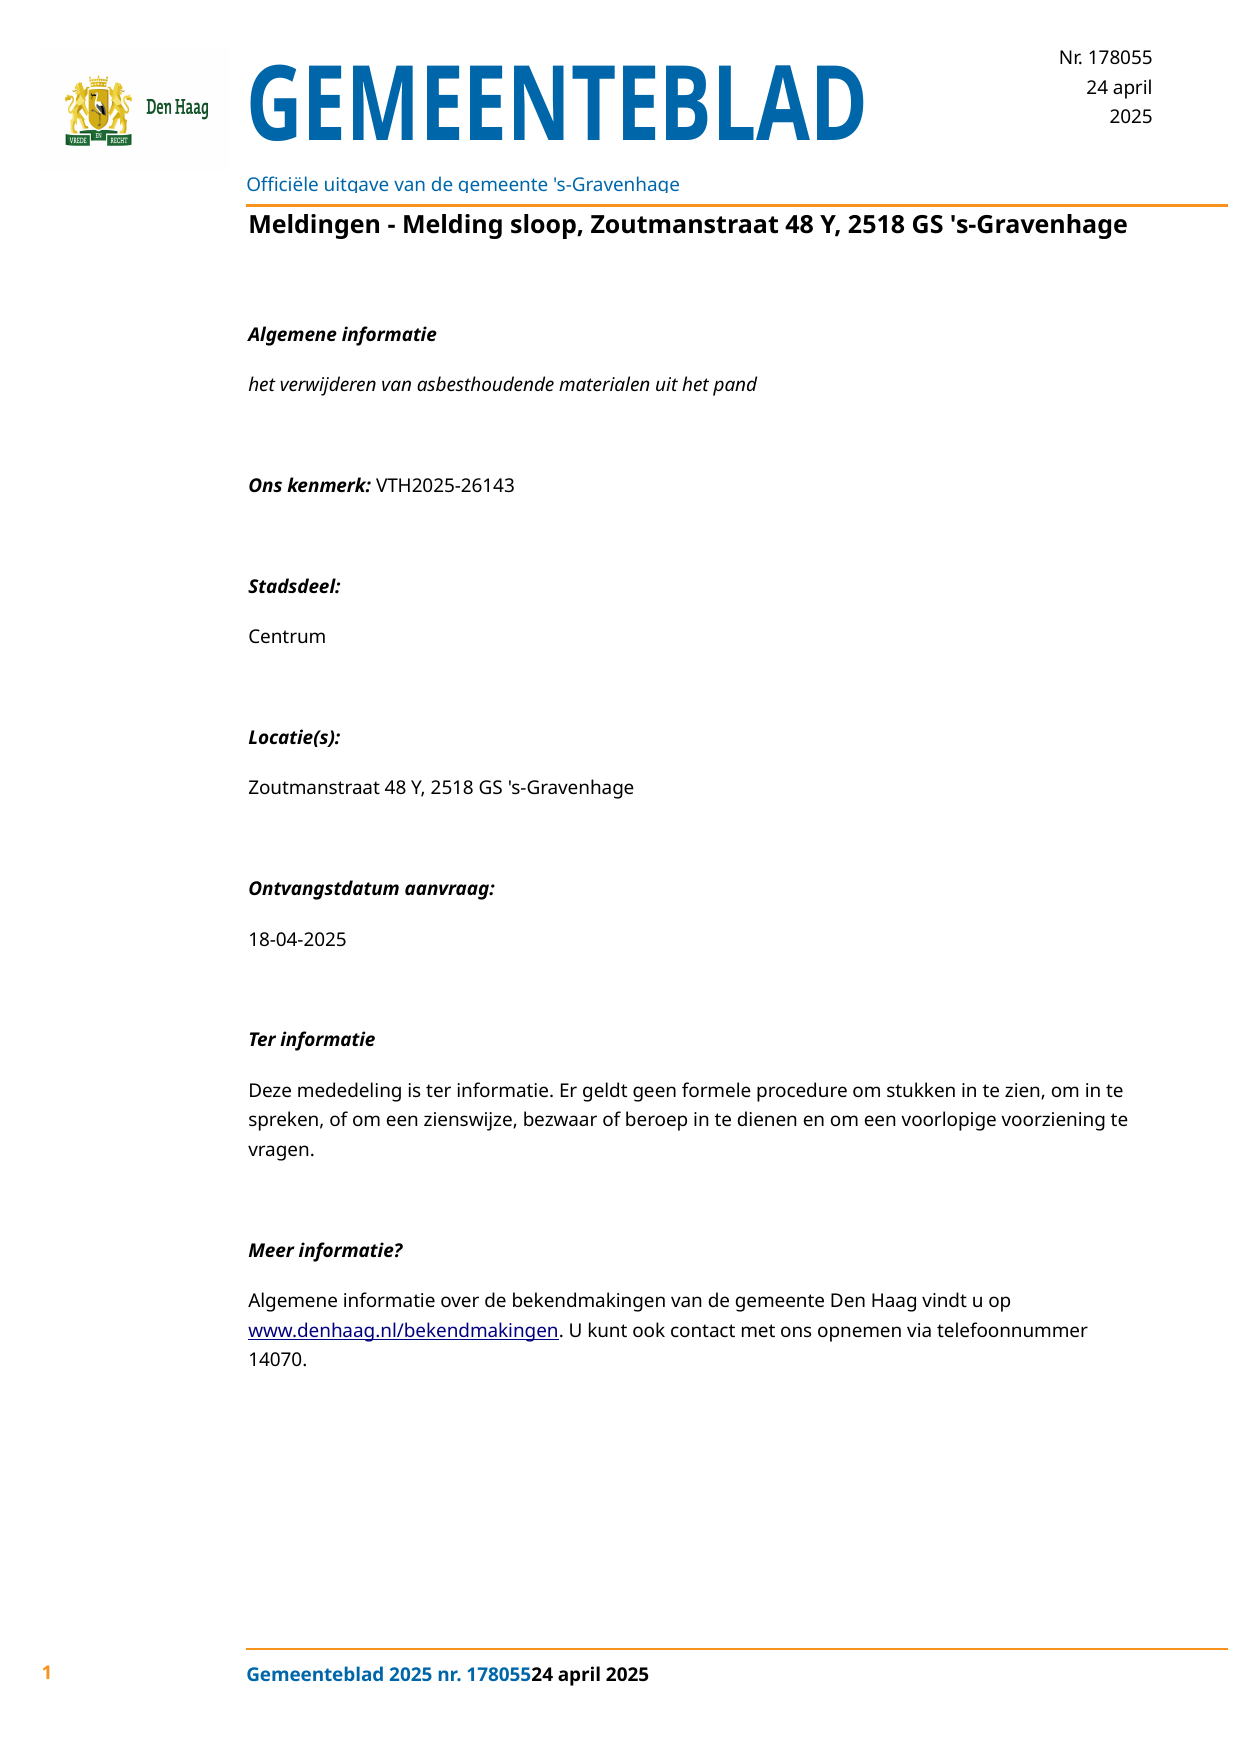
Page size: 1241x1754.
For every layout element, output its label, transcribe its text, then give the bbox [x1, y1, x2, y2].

text Locatie(s): [248, 724, 1152, 750]
text Ter informatie [248, 1027, 1152, 1052]
text Algemene informatie [248, 321, 1152, 346]
text Ons kenmerk: VTH2025-26143 [248, 472, 1152, 498]
picture [41, 47, 231, 172]
text 18-04-2025 [248, 926, 1152, 951]
text Algemene informatie over de bekendmakingen van de gemeente Den Haag vindt u op www.denhaag.nl/bekendmakingen. U kunt ook contact met ons opnemen via telefoonnummer 14070. [248, 1287, 1152, 1372]
text Deze mededeling is ter informatie. Er geldt geen formele procedure om stukken in te zien, om in te spreken, of om een zienswijze, bezwaar of beroep in te dienen en om een voorlopige voorziening te vragen. [248, 1077, 1152, 1162]
text Ontvangstdatum aanvraag: [248, 875, 1152, 901]
text Centrum [248, 623, 1152, 649]
text het verwijderen van asbesthoudende materialen uit het pand [248, 371, 1152, 397]
text Stadsdeel: [248, 573, 1152, 598]
text Zoutmanstraat 48 Y, 2518 GS 's-Gravenhage [248, 774, 1152, 800]
text Meer informatie? [248, 1237, 1152, 1263]
text Meldingen - Melding sloop, Zoutmanstraat 48 Y, 2518 GS 's-Gravenhage [248, 207, 1152, 241]
